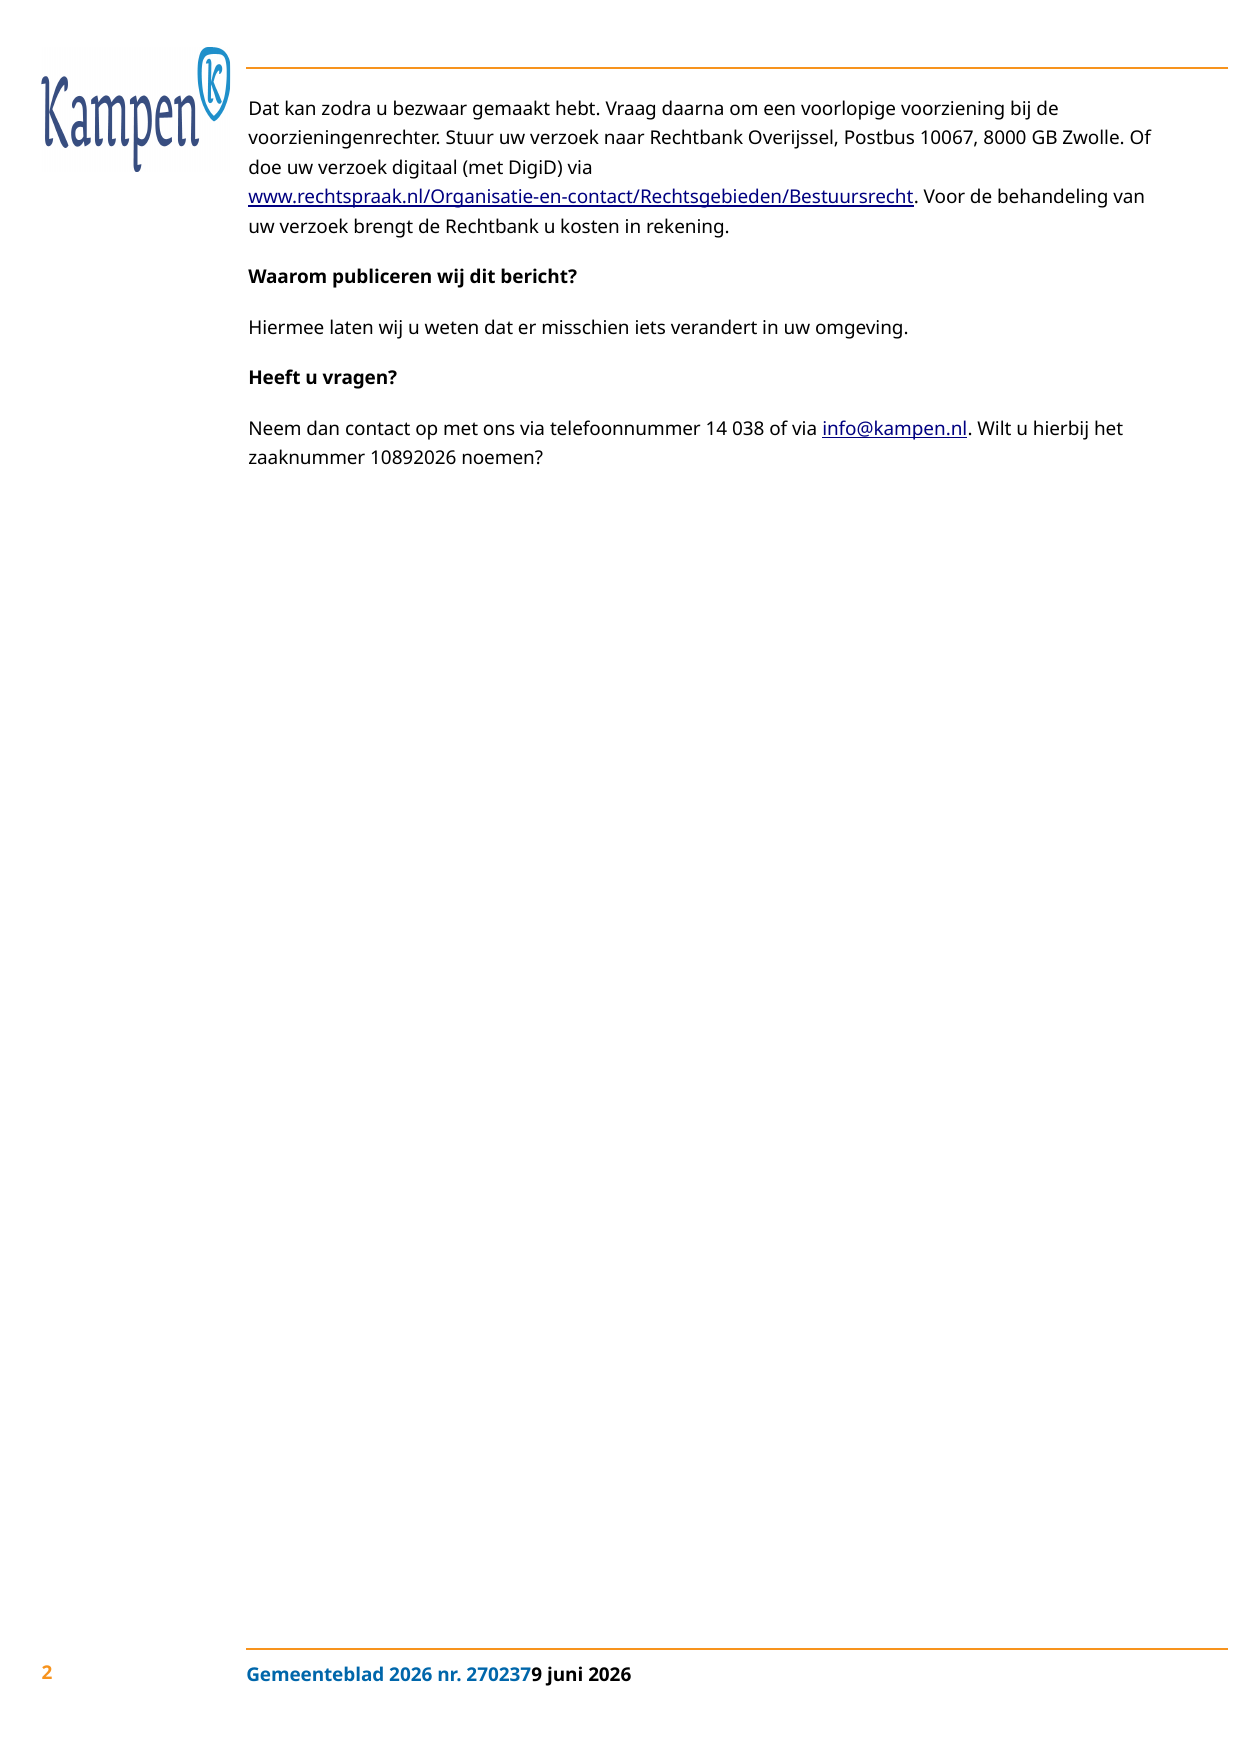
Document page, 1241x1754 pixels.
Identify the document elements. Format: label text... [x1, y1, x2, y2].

picture [41, 47, 231, 172]
text Neem dan contact op met ons via telefoonnummer 14 038 of via info@kampen.nl. Wilt u hierbij het zaaknummer 10892026 noemen? [248, 415, 1152, 470]
text Hiermee laten wij u weten dat er misschien iets verandert in uw omgeving. [248, 314, 1152, 340]
text Heeft u vragen? [248, 364, 1152, 390]
text Dat kan zodra u bezwaar gemaakt hebt. Vraag daarna om een voorlopige voorziening bij de voorzieningenrechter. Stuur uw verzoek naar Rechtbank Overijssel, Postbus 10067, 8000 GB Zwolle. Of doe uw verzoek digitaal (met DigiD) via www.rechtspraak.nl/Organisatie-en-contact/Rechtsgebieden/Bestuursrecht. Voor de behandeling van uw verzoek brengt de Rechtbank u kosten in rekening. [248, 95, 1152, 239]
text Waarom publiceren wij dit bericht? [248, 263, 1152, 289]
